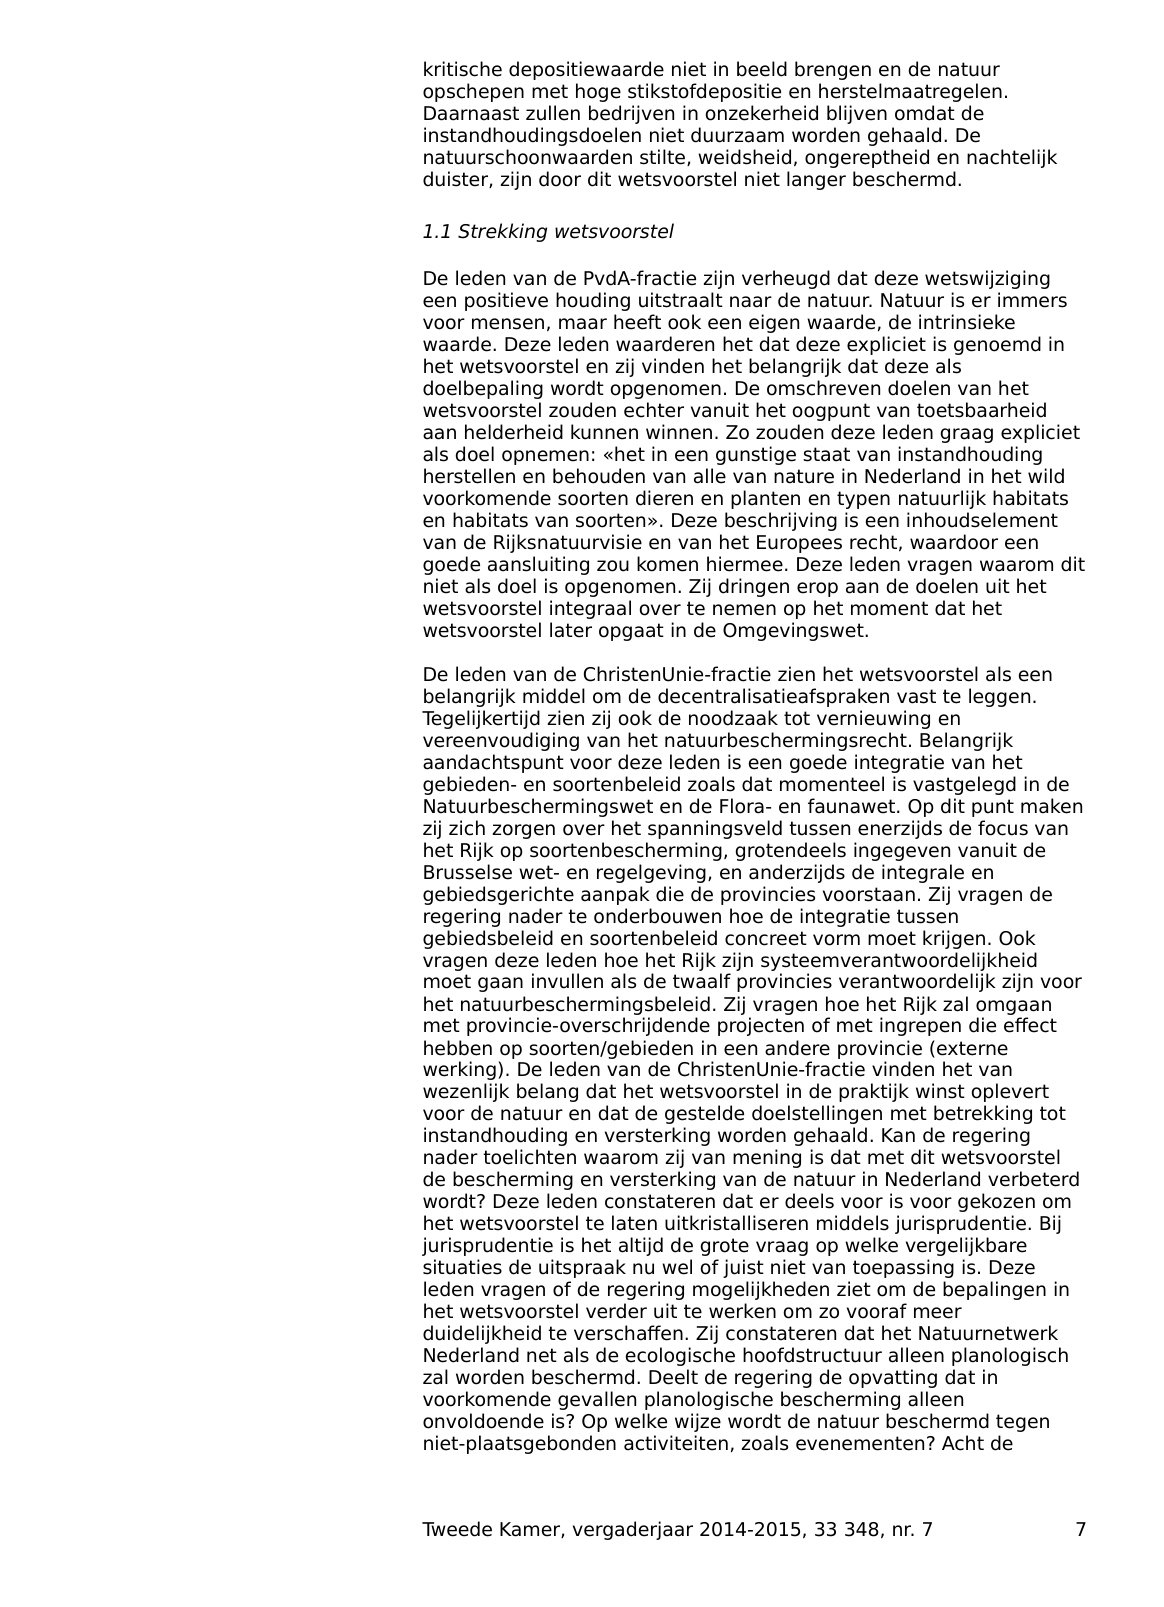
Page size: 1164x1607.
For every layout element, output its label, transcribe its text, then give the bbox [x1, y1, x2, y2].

text kritische depositiewaarde niet in beeld brengen en de natuur opschepen met hoge stikstofdepositie en herstelmaatregelen. Daarnaast zullen bedrijven in onzekerheid blijven omdat de instandhoudingsdoelen niet duurzaam worden gehaald. De natuurschoonwaarden stilte, weidsheid, ongereptheid en nachtelijk duister, zijn door dit wetsvoorstel niet langer beschermd. [422, 59, 1087, 191]
subtitle 1.1 Strekking wetsvoorstel [422, 221, 1087, 243]
text De leden van de PvdA-fractie zijn verheugd dat deze wetswijziging een positieve houding uitstraalt naar de natuur. Natuur is er immers voor mensen, maar heeft ook een eigen waarde, de intrinsieke waarde. Deze leden waarderen het dat deze expliciet is genoemd in het wetsvoorstel en zij vinden het belangrijk dat deze als doelbepaling wordt opgenomen. De omschreven doelen van het wetsvoorstel zouden echter vanuit het oogpunt van toetsbaarheid aan helderheid kunnen winnen. Zo zouden deze leden graag expliciet als doel opnemen: «het in een gunstige staat van instandhouding herstellen en behouden van alle van nature in Nederland in het wild voorkomende soorten dieren en planten en typen natuurlijk habitats en habitats van soorten». Deze beschrijving is een inhoudselement van de Rijksnatuurvisie en van het Europees recht, waardoor een goede aansluiting zou komen hiermee. Deze leden vragen waarom dit niet als doel is opgenomen. Zij dringen erop aan de doelen uit het wetsvoorstel integraal over te nemen op het moment dat het wetsvoorstel later opgaat in de Omgevingswet. [422, 268, 1087, 642]
text De leden van de ChristenUnie-fractie zien het wetsvoorstel als een belangrijk middel om de decentralisatieafspraken vast te leggen. Tegelijkertijd zien zij ook de noodzaak tot vernieuwing en vereenvoudiging van het natuurbeschermingsrecht. Belangrijk aandachtspunt voor deze leden is een goede integratie van het gebieden- en soortenbeleid zoals dat momenteel is vastgelegd in de Natuurbeschermingswet en de Flora- en faunawet. Op dit punt maken zij zich zorgen over het spanningsveld tussen enerzijds de focus van het Rijk op soortenbescherming, grotendeels ingegeven vanuit de Brusselse wet- en regelgeving, en anderzijds de integrale en gebiedsgerichte aanpak die de provincies voorstaan. Zij vragen de regering nader te onderbouwen hoe de integratie tussen gebiedsbeleid en soortenbeleid concreet vorm moet krijgen. Ook vragen deze leden hoe het Rijk zijn systeemverantwoordelijkheid moet gaan invullen als de twaalf provincies verantwoordelijk zijn voor het natuurbeschermingsbeleid. Zij vragen hoe het Rijk zal omgaan met provincie-overschrijdende projecten of met ingrepen die effect hebben op soorten/gebieden in een andere provincie (externe werking). De leden van de ChristenUnie-fractie vinden het van wezenlijk belang dat het wetsvoorstel in de praktijk winst oplevert voor de natuur en dat de gestelde doelstellingen met betrekking tot instandhouding en versterking worden gehaald. Kan de regering nader toelichten waarom zij van mening is dat met dit wetsvoorstel de bescherming en versterking van de natuur in Nederland verbeterd wordt? Deze leden constateren dat er deels voor is voor gekozen om het wetsvoorstel te laten uitkristalliseren middels jurisprudentie. Bij jurisprudentie is het altijd de grote vraag op welke vergelijkbare situaties de uitspraak nu wel of juist niet van toepassing is. Deze leden vragen of de regering mogelijkheden ziet om de bepalingen in het wetsvoorstel verder uit te werken om zo vooraf meer duidelijkheid te verschaffen. Zij constateren dat het Natuurnetwerk Nederland net als de ecologische hoofdstructuur alleen planologisch zal worden beschermd. Deelt de regering de opvatting dat in voorkomende gevallen planologische bescherming alleen onvoldoende is? Op welke wijze wordt de natuur beschermd tegen niet-plaatsgebonden activiteiten, zoals evenementen? Acht de [422, 664, 1087, 1455]
